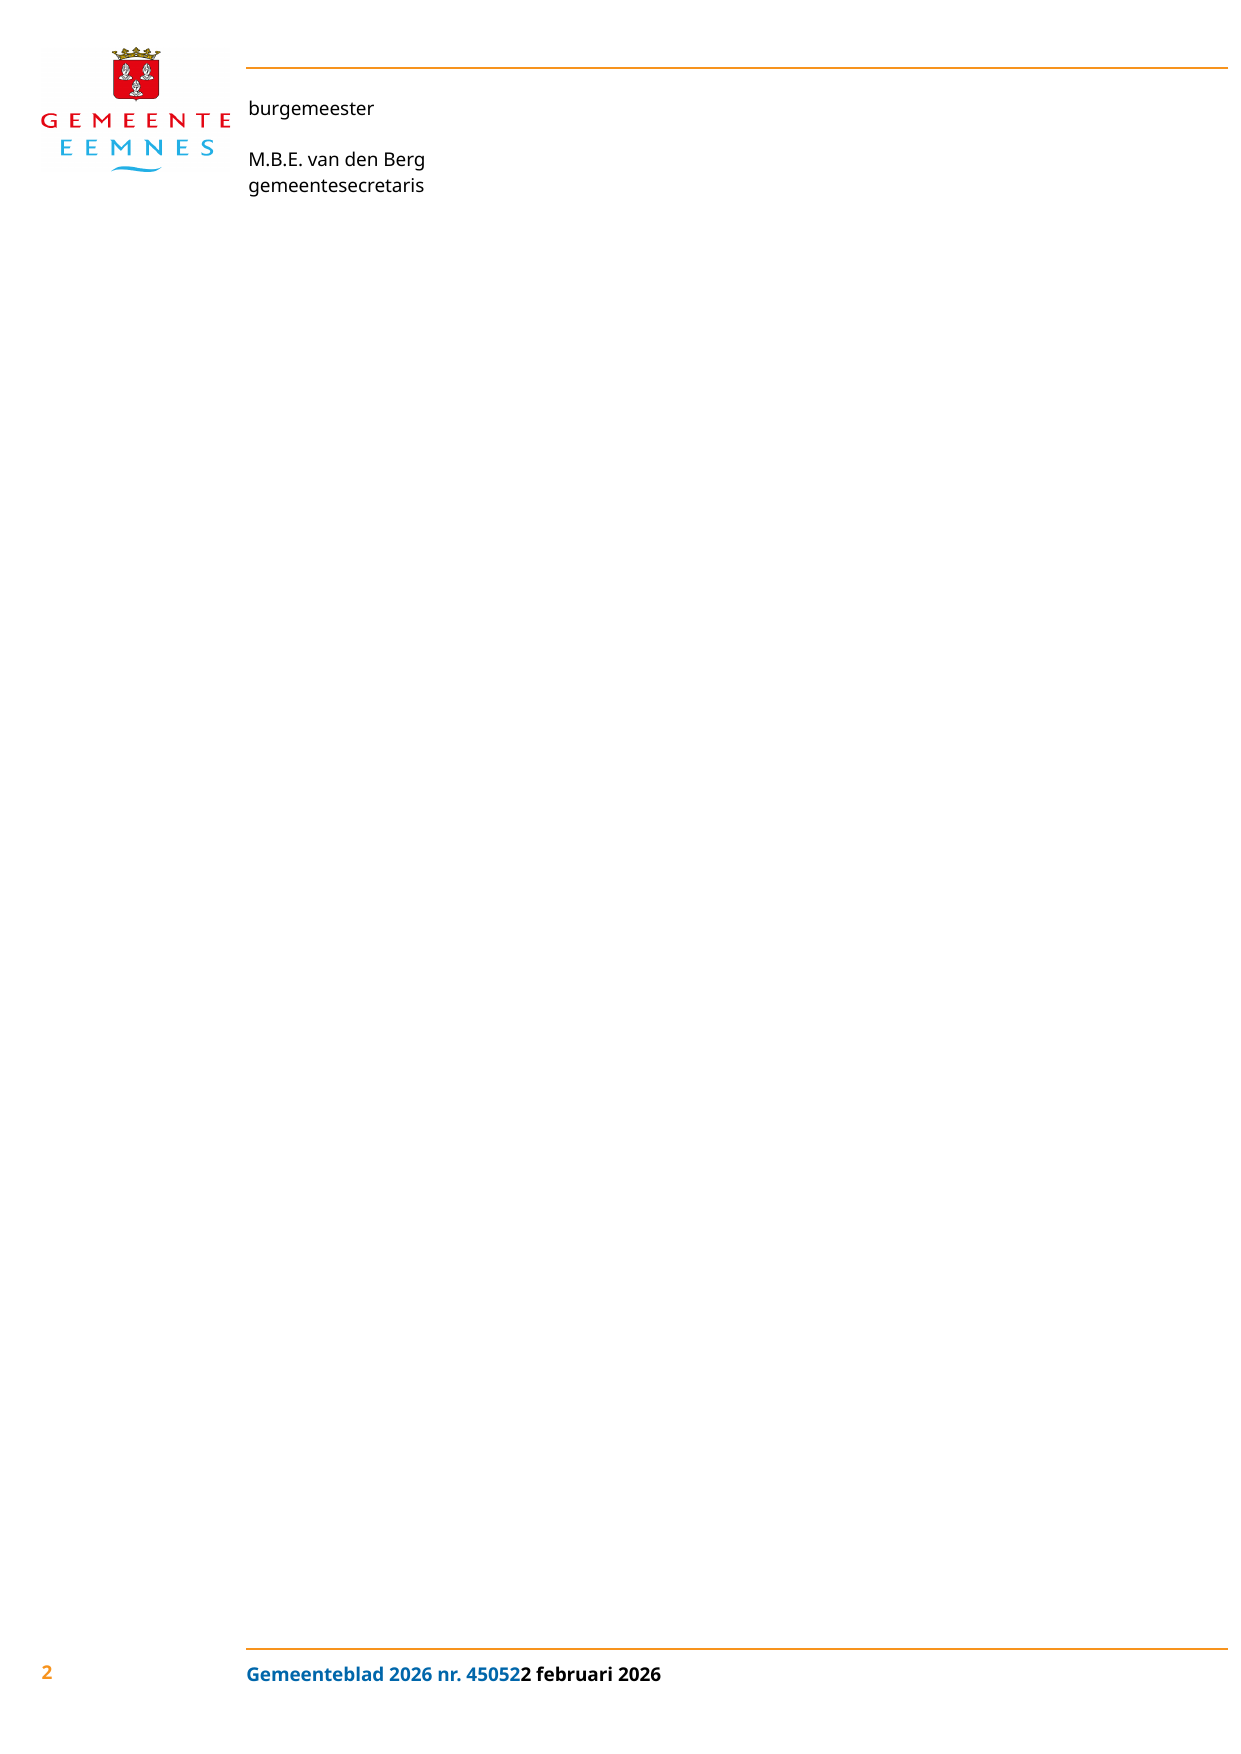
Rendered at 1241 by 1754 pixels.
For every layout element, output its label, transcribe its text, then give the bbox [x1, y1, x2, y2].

picture [41, 47, 231, 172]
text M.B.E. van den Berg [248, 146, 1152, 172]
text gemeentesecretaris [248, 172, 1152, 198]
text burgemeester [248, 95, 1152, 121]
